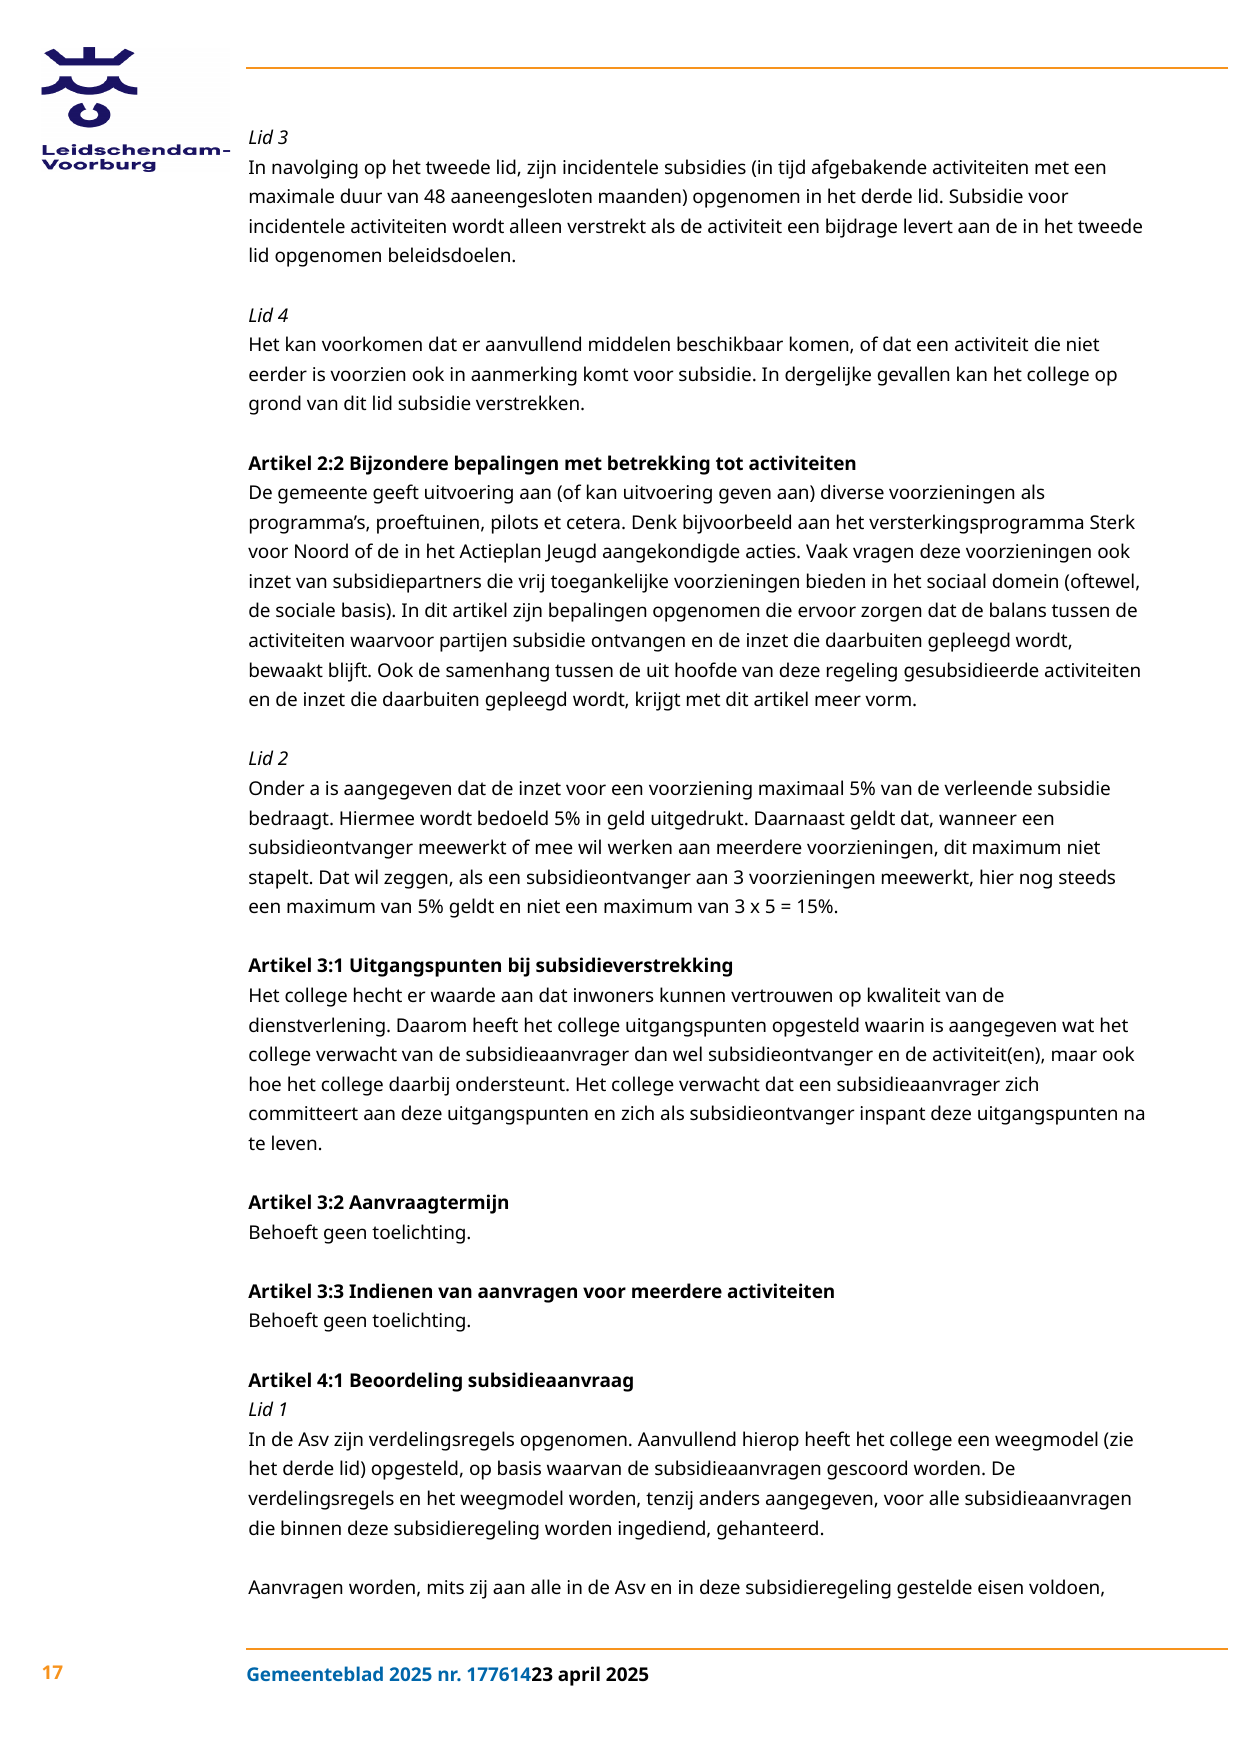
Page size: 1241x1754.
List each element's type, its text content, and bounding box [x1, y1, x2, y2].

text Artikel 3:3 Indienen van aanvragen voor meerdere activiteiten [248, 1278, 1152, 1304]
text In de Asv zijn verdelingsregels opgenomen. Aanvullend hierop heeft het college een weegmodel (zie het derde lid) opgesteld, op basis waarvan de subsidieaanvragen gescoord worden. De verdelingsregels en het weegmodel worden, tenzij anders aangegeven, voor alle subsidieaanvragen die binnen deze subsidieregeling worden ingediend, gehanteerd. [248, 1426, 1152, 1541]
text Artikel 3:2 Aanvraagtermijn [248, 1189, 1152, 1215]
text Artikel 4:1 Beoordeling subsidieaanvraag [248, 1367, 1152, 1393]
text Behoeft geen toelichting. [248, 1308, 1152, 1333]
text Lid 1 [248, 1396, 1152, 1422]
text In navolging op het tweede lid, zijn incidentele subsidies (in tijd afgebakende activiteiten met een maximale duur van 48 aaneengesloten maanden) opgenomen in het derde lid. Subsidie voor incidentele activiteiten wordt alleen verstrekt als de activiteit een bijdrage levert aan de in het tweede lid opgenomen beleidsdoelen. [248, 154, 1152, 268]
text Lid 4 [248, 302, 1152, 328]
text Artikel 2:2 Bijzondere bepalingen met betrekking tot activiteiten [248, 450, 1152, 476]
text Het college hecht er waarde aan dat inwoners kunnen vertrouwen op kwaliteit van de dienstverlening. Daarom heeft het college uitgangspunten opgesteld waarin is aangegeven wat het college verwacht van de subsidieaanvrager dan wel subsidieontvanger en de activiteit(en), maar ook hoe het college daarbij ondersteunt. Het college verwacht dat een subsidieaanvrager zich committeert aan deze uitgangspunten en zich als subsidieontvanger inspant deze uitgangspunten na te leven. [248, 982, 1152, 1156]
text De gemeente geeft uitvoering aan (of kan uitvoering geven aan) diverse voorzieningen als programma’s, proeftuinen, pilots et cetera. Denk bijvoorbeeld aan het versterkingsprogramma Sterk voor Noord of de in het Actieplan Jeugd aangekondigde acties. Vaak vragen deze voorzieningen ook inzet van subsidiepartners die vrij toegankelijke voorzieningen bieden in het sociaal domein (oftewel, de sociale basis). In dit artikel zijn bepalingen opgenomen die ervoor zorgen dat de balans tussen de activiteiten waarvoor partijen subsidie ontvangen en de inzet die daarbuiten gepleegd wordt, bewaakt blijft. Ook de samenhang tussen de uit hoofde van deze regeling gesubsidieerde activiteiten en de inzet die daarbuiten gepleegd wordt, krijgt met dit artikel meer vorm. [248, 479, 1152, 712]
text Lid 3 [248, 124, 1152, 150]
picture [41, 47, 231, 172]
text Aanvragen worden, mits zij aan alle in de Asv en in deze subsidieregeling gestelde eisen voldoen, [248, 1574, 1152, 1600]
text Het kan voorkomen dat er aanvullend middelen beschikbaar komen, of dat een activiteit die niet eerder is voorzien ook in aanmerking komt voor subsidie. In dergelijke gevallen kan het college op grond van dit lid subsidie verstrekken. [248, 331, 1152, 416]
text Artikel 3:1 Uitgangspunten bij subsidieverstrekking [248, 953, 1152, 978]
text Onder a is aangegeven dat de inzet voor een voorziening maximaal 5% van de verleende subsidie bedraagt. Hiermee wordt bedoeld 5% in geld uitgedrukt. Daarnaast geldt dat, wanneer een subsidieontvanger meewerkt of mee wil werken aan meerdere voorzieningen, dit maximum niet stapelt. Dat wil zeggen, als een subsidieontvanger aan 3 voorzieningen meewerkt, hier nog steeds een maximum van 5% geldt en niet een maximum van 3 x 5 = 15%. [248, 775, 1152, 919]
text Behoeft geen toelichting. [248, 1219, 1152, 1245]
text Lid 2 [248, 746, 1152, 771]
